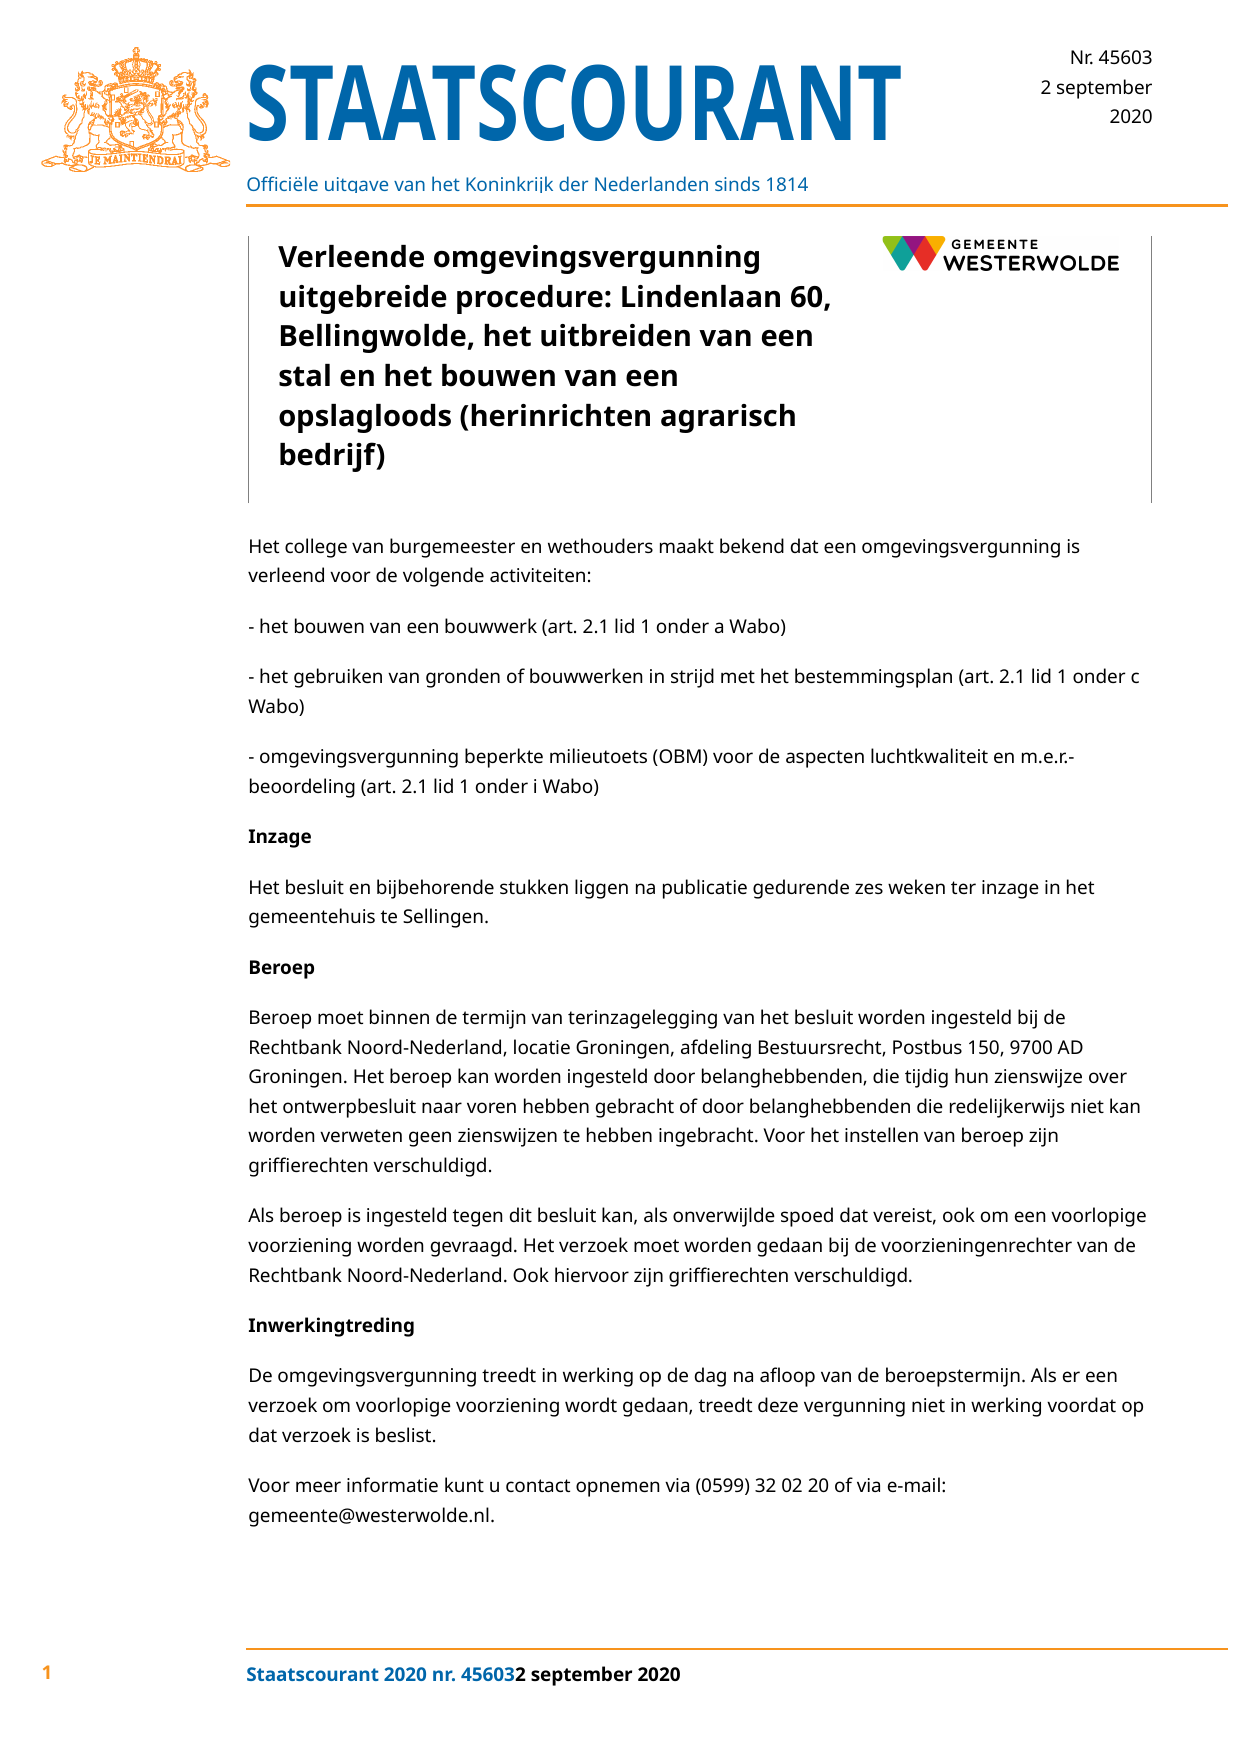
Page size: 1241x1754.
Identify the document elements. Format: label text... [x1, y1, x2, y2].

text - omgevingsvergunning beperkte milieutoets (OBM) voor de aspecten luchtkwaliteit en m.e.r.-beoordeling (art. 2.1 lid 1 onder i Wabo) [248, 743, 1152, 799]
table_header [850, 236, 1151, 503]
text Als beroep is ingesteld tegen dit besluit kan, als onverwijlde spoed dat vereist, ook om een voorlopige voorziening worden gevraagd. Het verzoek moet worden gedaan bij de voorzieningenrechter van de Rechtbank Noord-Nederland. Ook hiervoor zijn griffierechten verschuldigd. [248, 1203, 1152, 1287]
text De omgevingsvergunning treedt in werking op de dag na afloop van de beroepstermijn. Als er een verzoek om voorlopige voorziening wordt gedaan, treedt deze vergunning niet in werking voordat op dat verzoek is beslist. [248, 1363, 1152, 1447]
text Het college van burgemeester en wethouders maakt bekend dat een omgevingsvergunning is verleend voor de volgende activiteiten: [248, 533, 1152, 588]
picture [882, 236, 1119, 271]
text Voor meer informatie kunt u contact opnemen via (0599) 32 02 20 of via e-mail: gemeente@westerwolde.nl. [248, 1472, 1152, 1527]
text - het gebruiken van gronden of bouwwerken in strijd met het bestemmingsplan (art. 2.1 lid 1 onder c Wabo) [248, 663, 1152, 719]
text - het bouwen van een bouwwerk (art. 2.1 lid 1 onder a Wabo) [248, 613, 1152, 639]
text Het besluit en bijbehorende stukken liggen na publicatie gedurende zes weken ter inzage in het gemeentehuis te Sellingen. [248, 874, 1152, 929]
text Beroep [248, 954, 1152, 979]
table_header Verleende omgevingsvergunning uitgebreide procedure: Lindenlaan 60, Bellingwolde, het uitbreiden van een stal en het bouwen van een opslagloods (herinrichten agrarisch bedrijf) [249, 236, 850, 503]
text Inwerkingtreding [248, 1312, 1152, 1338]
picture [41, 47, 231, 172]
text Beroep moet binnen de termijn van terinzagelegging van het besluit worden ingesteld bij de Rechtbank Noord-Nederland, locatie Groningen, afdeling Bestuursrecht, Postbus 150, 9700 AD Groningen. Het beroep kan worden ingesteld door belanghebbenden, die tijdig hun zienswijze over het ontwerpbesluit naar voren hebben gebracht of door belanghebbenden die redelijkerwijs niet kan worden verweten geen zienswijzen te hebben ingebracht. Voor het instellen van beroep zijn griffierechten verschuldigd. [248, 1004, 1152, 1178]
text Inzage [248, 823, 1152, 849]
